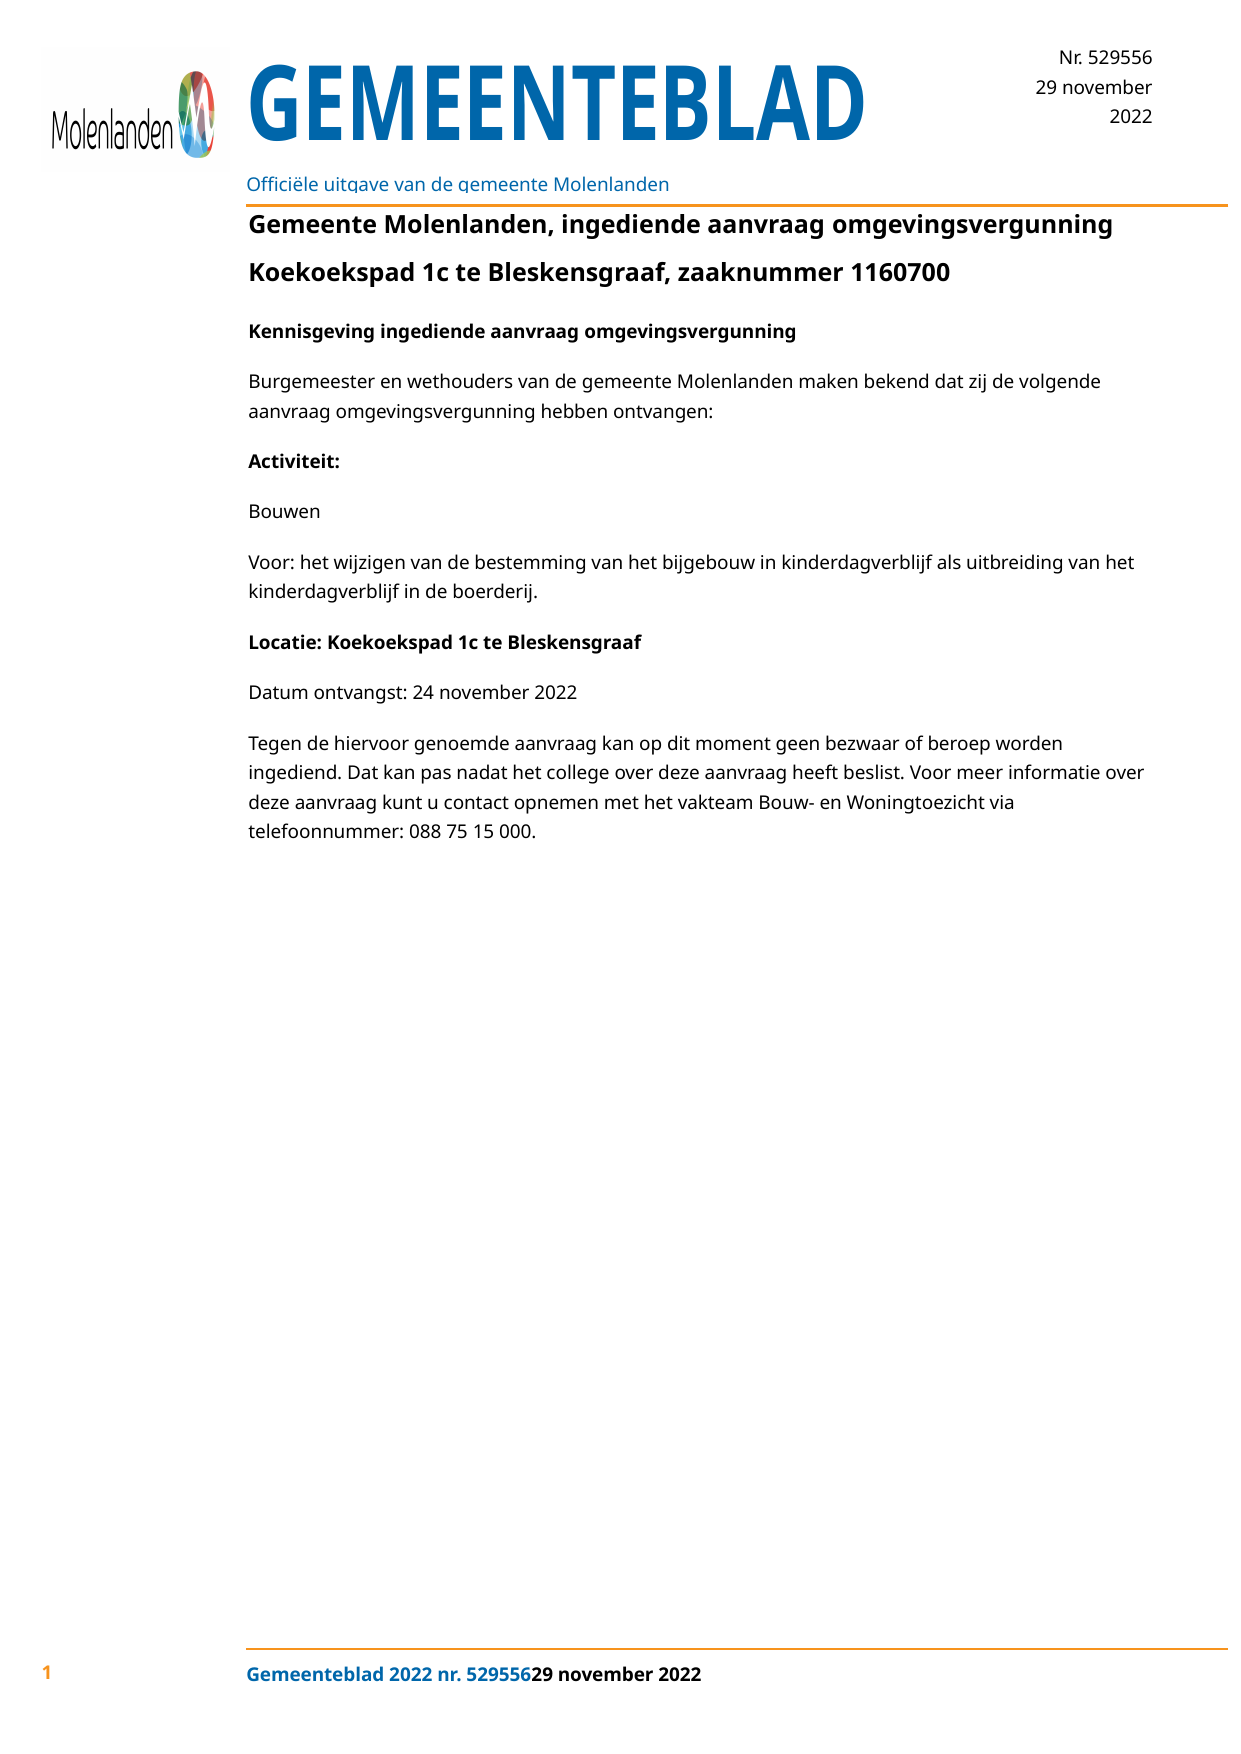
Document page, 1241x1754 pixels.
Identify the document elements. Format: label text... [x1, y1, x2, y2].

text Tegen de hiervoor genoemde aanvraag kan op dit moment geen bezwaar of beroep worden ingediend. Dat kan pas nadat het college over deze aanvraag heeft beslist. Voor meer informatie over deze aanvraag kunt u contact opnemen met het vakteam Bouw- en Woningtoezicht via telefoonnummer: 088 75 15 000. [248, 730, 1152, 844]
text Kennisgeving ingediende aanvraag omgevingsvergunning [248, 318, 1152, 344]
text Activiteit: [248, 448, 1152, 474]
text Bouwen [248, 499, 1152, 524]
text Burgemeester en wethouders van de gemeente Molenlanden maken bekend dat zij de volgende aanvraag omgevingsvergunning hebben ontvangen: [248, 368, 1152, 424]
text Gemeente Molenlanden, ingediende aanvraag omgevingsvergunning Koekoekspad 1c te Bleskensgraaf, zaaknummer 1160700 [248, 207, 1152, 288]
text Voor: het wijzigen van de bestemming van het bijgebouw in kinderdagverblijf als uitbreiding van het kinderdagverblijf in de boerderij. [248, 549, 1152, 604]
picture [41, 47, 231, 172]
text Datum ontvangst: 24 november 2022 [248, 679, 1152, 705]
text Locatie: Koekoekspad 1c te Bleskensgraaf [248, 629, 1152, 655]
